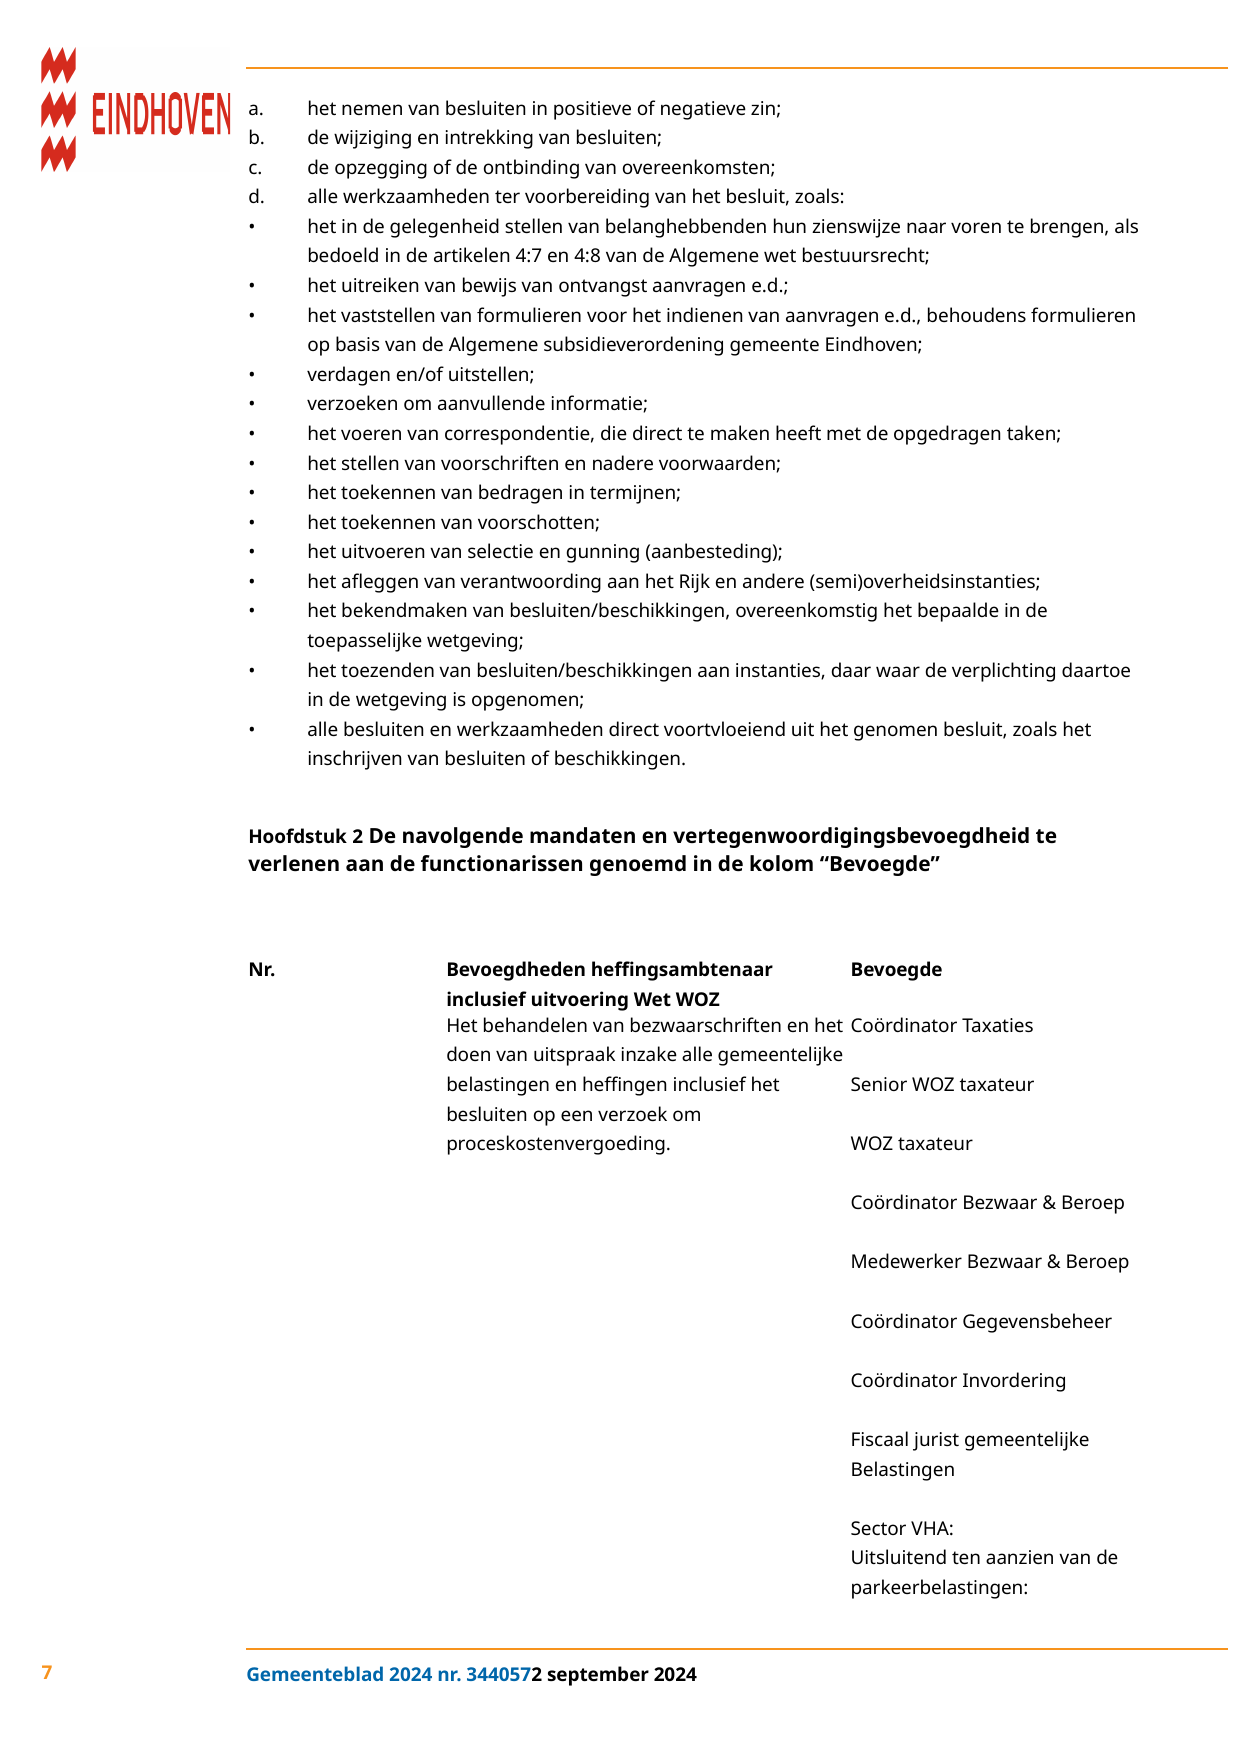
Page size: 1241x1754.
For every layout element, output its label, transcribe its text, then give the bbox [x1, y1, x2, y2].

table_header Bevoegde [850, 957, 1152, 1012]
list het nemen van besluiten in positieve of negatieve zin; [248, 95, 1152, 121]
table_cell Coördinator Taxaties Senior WOZ taxateur WOZ taxateur Coördinator Bezwaar & Beroep Medewerker Bezwaar & Beroep Coördinator Gegevensbeheer Coördinator Invordering Fiscaal jurist gemeentelijke Belastingen Sector VHA: Uitsluitend ten aanzien van de parkeerbelastingen: [850, 1012, 1152, 1600]
list de wijziging en intrekking van besluiten; [248, 124, 1152, 150]
list het toekennen van bedragen in termijnen; [248, 479, 1152, 505]
text Hoofdstuk 2 De navolgende mandaten en vertegenwoordigingsbevoegdheid te verlenen aan de functionarissen genoemd in de kolom “Bevoegde” [248, 821, 1152, 878]
list het uitreiken van bewijs van ontvangst aanvragen e.d.; [248, 272, 1152, 298]
list verzoeken om aanvullende informatie; [248, 391, 1152, 416]
list het toezenden van besluiten/beschikkingen aan instanties, daar waar de verplichting daartoe in de wetgeving is opgenomen; [248, 657, 1152, 712]
list het stellen van voorschriften en nadere voorwaarden; [248, 450, 1152, 476]
list het voeren van correspondentie, die direct te maken heeft met de opgedragen taken; [248, 420, 1152, 446]
list het toekennen van voorschotten; [248, 509, 1152, 535]
table_cell Het behandelen van bezwaarschriften en het doen van uitspraak inzake alle gemeentelijke belastingen en heffingen inclusief het besluiten op een verzoek om proceskostenvergoeding. [446, 1012, 850, 1600]
table_header Bevoegdheden heffingsambtenaar inclusief uitvoering Wet WOZ [446, 957, 850, 1012]
table_header Nr. [248, 957, 446, 1012]
list het uitvoeren van selectie en gunning (aanbesteding); [248, 538, 1152, 564]
list alle besluiten en werkzaamheden direct voortvloeiend uit het genomen besluit, zoals het inschrijven van besluiten of beschikkingen. [248, 716, 1152, 771]
list het vaststellen van formulieren voor het indienen van aanvragen e.d., behoudens formulieren op basis van de Algemene subsidieverordening gemeente Eindhoven; [248, 302, 1152, 357]
list het bekendmaken van besluiten/beschikkingen, overeenkomstig het bepaalde in de toepasselijke wetgeving; [248, 598, 1152, 653]
table_cell [248, 1012, 446, 1600]
picture [41, 47, 231, 172]
list de opzegging of de ontbinding van overeenkomsten; [248, 154, 1152, 180]
list het in de gelegenheid stellen van belanghebbenden hun zienswijze naar voren te brengen, als bedoeld in de artikelen 4:7 en 4:8 van de Algemene wet bestuursrecht; [248, 213, 1152, 268]
list verdagen en/of uitstellen; [248, 361, 1152, 387]
list alle werkzaamheden ter voorbereiding van het besluit, zoals: [248, 183, 1152, 209]
list het afleggen van verantwoording aan het Rijk en andere (semi)overheidsinstanties; [248, 568, 1152, 594]
